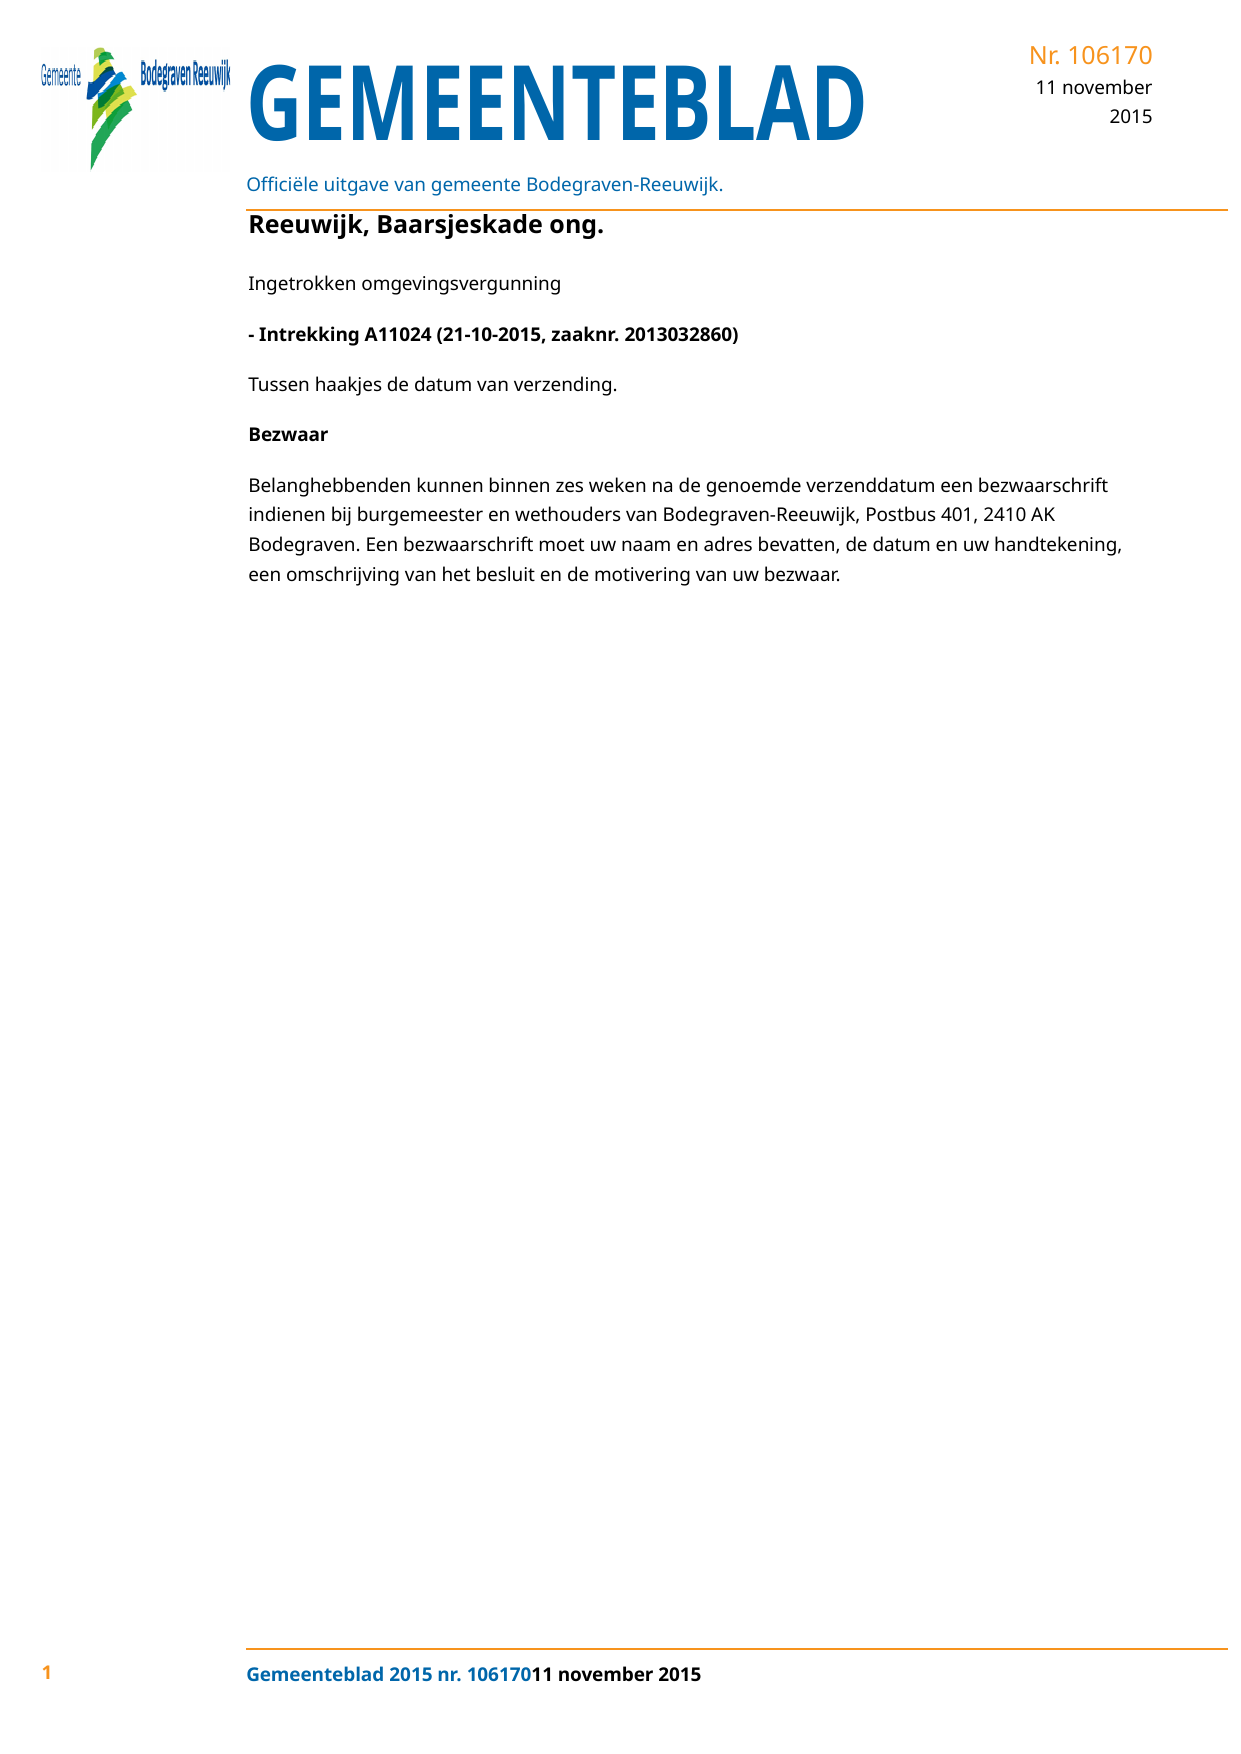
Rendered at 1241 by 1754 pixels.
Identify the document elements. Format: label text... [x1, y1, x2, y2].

text Ingetrokken omgevingsvergunning [248, 270, 1152, 296]
text Bezwaar [248, 422, 1152, 447]
text Belanghebbenden kunnen binnen zes weken na de genoemde verzenddatum een bezwaarschrift indienen bij burgemeester en wethouders van Bodegraven-Reeuwijk, Postbus 401, 2410 AK Bodegraven. Een bezwaarschrift moet uw naam en adres bevatten, de datum en uw handtekening, een omschrijving van het besluit en de motivering van uw bezwaar. [248, 472, 1152, 586]
text Tussen haakjes de datum van verzending. [248, 371, 1152, 397]
picture [41, 47, 231, 172]
text Reeuwijk, Baarsjeskade ong. [248, 211, 1152, 241]
text - Intrekking A11024 (21‑10‑2015, zaaknr. 2013032860) [248, 321, 1152, 346]
